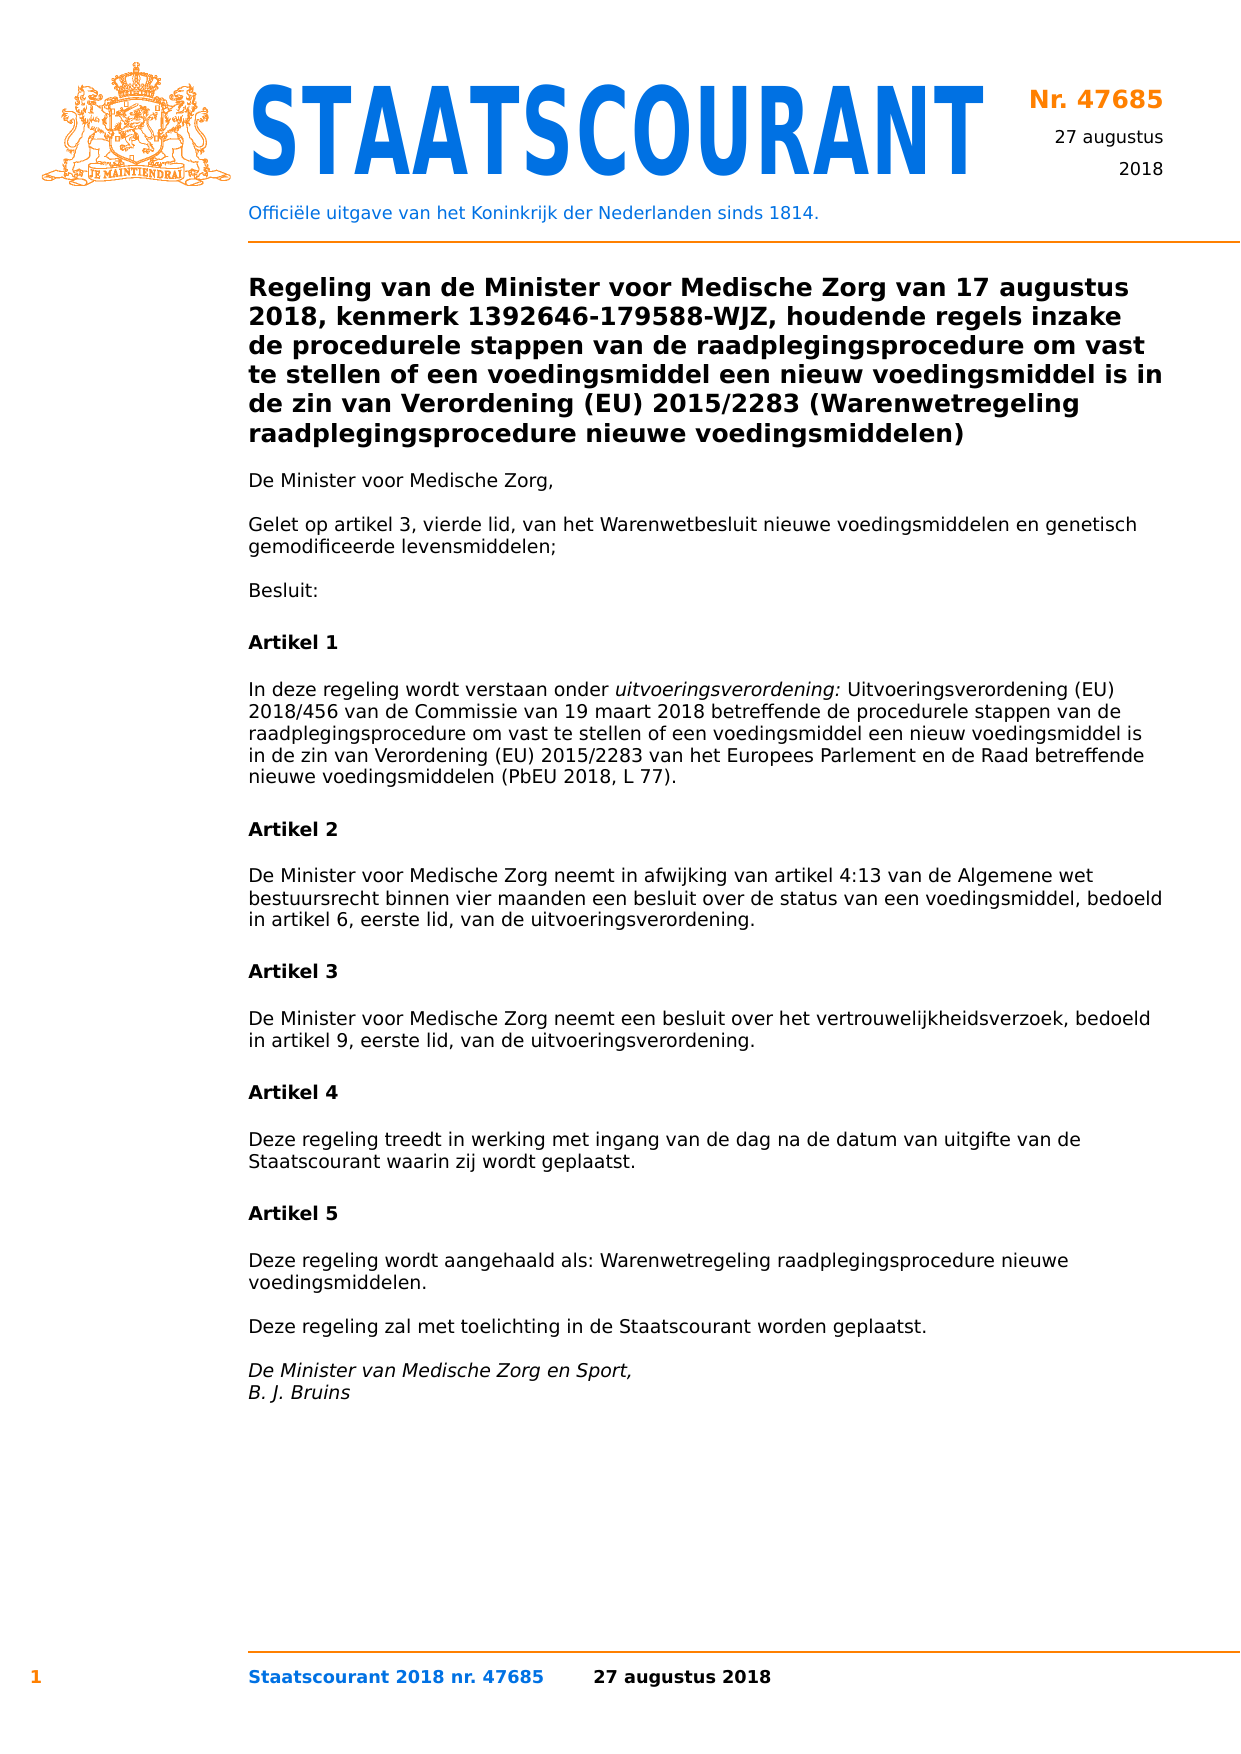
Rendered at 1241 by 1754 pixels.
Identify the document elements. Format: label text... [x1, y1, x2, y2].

text De Minister voor Medische Zorg neemt in afwijking van artikel 4:13 van de Algemene wet bestuursrecht binnen vier maanden een besluit over de status van een voedingsmiddel, bedoeld in artikel 6, eerste lid, van de uitvoeringsverordening. [248, 865, 1163, 931]
picture [41, 62, 231, 186]
text De Minister voor Medische Zorg, [248, 470, 1163, 492]
subtitle Artikel 1 [248, 632, 1163, 653]
text De Minister van Medische Zorg en Sport, B. J. Bruins [248, 1360, 1163, 1404]
table_header [25, 62, 248, 241]
subtitle Artikel 5 [248, 1203, 1163, 1225]
text Deze regeling treedt in werking met ingang van de dag na de datum van uitgifte van de Staatscourant waarin zij wordt geplaatst. [248, 1129, 1163, 1173]
text Gelet op artikel 3, vierde lid, van het Warenwetbesluit nieuwe voedingsmiddelen en genetisch gemodificeerde levensmiddelen; [248, 514, 1163, 558]
subtitle Artikel 2 [248, 818, 1163, 840]
subtitle Artikel 4 [248, 1082, 1163, 1104]
text In deze regeling wordt verstaan onder uitvoeringsverordening: Uitvoeringsverordening (EU) 2018/456 van de Commissie van 19 maart 2018 betreffende de procedurele stappen van de raadplegingsprocedure om vast te stellen of een voedingsmiddel een nieuw voedingsmiddel is in de zin van Verordening (EU) 2015/2283 van het Europees Parlement en de Raad betreffende nieuwe voedingsmiddelen (PbEU 2018, L 77). [248, 678, 1163, 788]
text Deze regeling wordt aangehaald als: Warenwetregeling raadplegingsprocedure nieuwe voedingsmiddelen. [248, 1250, 1163, 1294]
subtitle Artikel 3 [248, 961, 1163, 983]
table_cell 2018 [998, 153, 1240, 203]
table_header Nr. 47685 [998, 62, 1240, 121]
table_cell Officiële uitgave van het Koninkrijk der Nederlanden sinds 1814. [248, 203, 1240, 241]
table_header STAATSCOURANT [248, 62, 998, 203]
table_cell 27 augustus [998, 121, 1240, 153]
subtitle Regeling van de Minister voor Medische Zorg van 17 augustus 2018, kenmerk 1392646-179588-WJZ, houdende regels inzake de procedurele stappen van de raadplegingsprocedure om vast te stellen of een voedingsmiddel een nieuw voedingsmiddel is in de zin van Verordening (EU) 2015/2283 (Warenwetregeling raadplegingsprocedure nieuwe voedingsmiddelen) [248, 273, 1163, 448]
text Deze regeling zal met toelichting in de Staatscourant worden geplaatst. [248, 1316, 1163, 1338]
text De Minister voor Medische Zorg neemt een besluit over het vertrouwelijkheidsverzoek, bedoeld in artikel 9, eerste lid, van de uitvoeringsverordening. [248, 1008, 1163, 1052]
text Besluit: [248, 579, 1163, 602]
